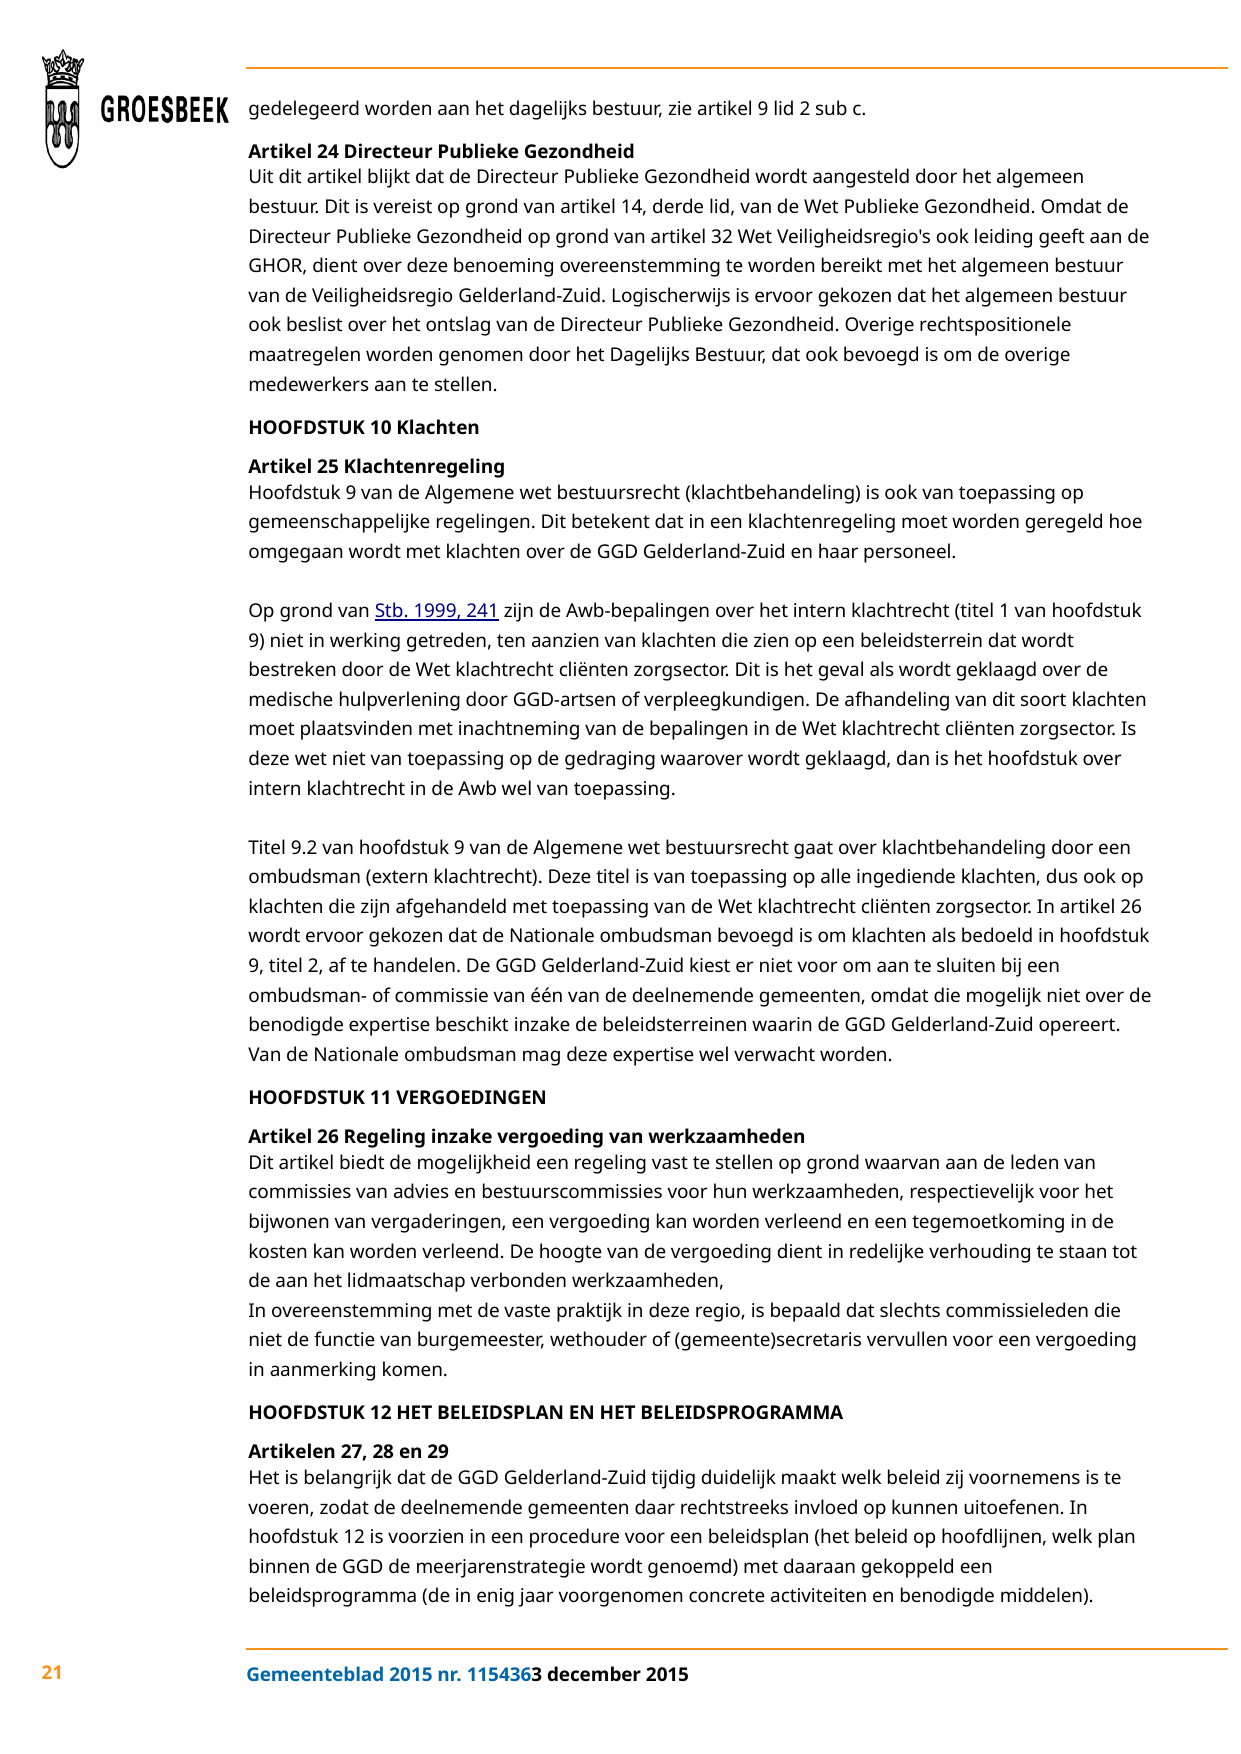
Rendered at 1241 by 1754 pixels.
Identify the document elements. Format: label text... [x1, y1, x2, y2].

picture [41, 47, 231, 172]
text Dit artikel biedt de mogelijkheid een regeling vast te stellen op grond waarvan aan de leden van commissies van advies en bestuurscommissies voor hun werkzaamheden, respectievelijk voor het bijwonen van vergaderingen, een vergoeding kan worden verleend en een tegemoetkoming in de kosten kan worden verleend. De hoogte van de vergoeding dient in redelijke verhouding te staan tot de aan het lidmaatschap verbonden werkzaamheden, [248, 1149, 1152, 1293]
text Artikel 26 Regeling inzake vergoeding van werkzaamheden [248, 1123, 1152, 1149]
text Hoofdstuk 9 van de Algemene wet bestuursrecht (klachtbehandeling) is ook van toepassing op gemeenschappelijke regelingen. Dit betekent dat in een klachtenregeling moet worden geregeld hoe omgegaan wordt met klachten over de GGD Gelderland-Zuid en haar personeel. [248, 479, 1152, 564]
text HOOFDSTUK 12 HET BELEIDSPLAN EN HET BELEIDSPROGRAMMA [248, 1399, 1152, 1425]
text HOOFDSTUK 11 VERGOEDINGEN [248, 1084, 1152, 1110]
text Artikel 25 Klachtenregeling [248, 453, 1152, 479]
text Artikelen 27, 28 en 29 [248, 1438, 1152, 1464]
text In overeenstemming met de vaste praktijk in deze regio, is bepaald dat slechts commissieleden die niet de functie van burgemeester, wethouder of (gemeente)secretaris vervullen voor een vergoeding in aanmerking komen. [248, 1297, 1152, 1382]
text Op grond van Stb. 1999, 241 zijn de Awb-bepalingen over het intern klachtrecht (titel 1 van hoofdstuk 9) niet in werking getreden, ten aanzien van klachten die zien op een beleidsterrein dat wordt bestreken door de Wet klachtrecht cliënten zorgsector. Dit is het geval als wordt geklaagd over de medische hulpverlening door GGD-artsen of verpleegkundigen. De afhandeling van dit soort klachten moet plaatsvinden met inachtneming van de bepalingen in de Wet klachtrecht cliënten zorgsector. Is deze wet niet van toepassing op de gedraging waarover wordt geklaagd, dan is het hoofdstuk over intern klachtrecht in de Awb wel van toepassing. [248, 597, 1152, 800]
text gedelegeerd worden aan het dagelijks bestuur, zie artikel 9 lid 2 sub c. [248, 95, 1152, 121]
text HOOFDSTUK 10 Klachten [248, 414, 1152, 439]
text Uit dit artikel blijkt dat de Directeur Publieke Gezondheid wordt aangesteld door het algemeen bestuur. Dit is vereist op grond van artikel 14, derde lid, van de Wet Publieke Gezondheid. Omdat de Directeur Publieke Gezondheid op grond van artikel 32 Wet Veiligheidsregio's ook leiding geeft aan de GHOR, dient over deze benoeming overeenstemming te worden bereikt met het algemeen bestuur van de Veiligheidsregio Gelderland-Zuid. Logischerwijs is ervoor gekozen dat het algemeen bestuur ook beslist over het ontslag van de Directeur Publieke Gezondheid. Overige rechtspositionele maatregelen worden genomen door het Dagelijks Bestuur, dat ook bevoegd is om de overige medewerkers aan te stellen. [248, 164, 1152, 396]
text Artikel 24 Directeur Publieke Gezondheid [248, 138, 1152, 164]
text Het is belangrijk dat de GGD Gelderland-Zuid tijdig duidelijk maakt welk beleid zij voornemens is te voeren, zodat de deelnemende gemeenten daar rechtstreeks invloed op kunnen uitoefenen. In hoofdstuk 12 is voorzien in een procedure voor een beleidsplan (het beleid op hoofdlijnen, welk plan binnen de GGD de meerjarenstrategie wordt genoemd) met daaraan gekoppeld een beleidsprogramma (de in enig jaar voorgenomen concrete activiteiten en benodigde middelen). [248, 1464, 1152, 1608]
text Titel 9.2 van hoofdstuk 9 van de Algemene wet bestuursrecht gaat over klachtbehandeling door een ombudsman (extern klachtrecht). Deze titel is van toepassing op alle ingediende klachten, dus ook op klachten die zijn afgehandeld met toepassing van de Wet klachtrecht cliënten zorgsector. In artikel 26 wordt ervoor gekozen dat de Nationale ombudsman bevoegd is om klachten als bedoeld in hoofdstuk 9, titel 2, af te handelen. De GGD Gelderland-Zuid kiest er niet voor om aan te sluiten bij een ombudsman- of commissie van één van de deelnemende gemeenten, omdat die mogelijk niet over de benodigde expertise beschikt inzake de beleidsterreinen waarin de GGD Gelderland-Zuid opereert. Van de Nationale ombudsman mag deze expertise wel verwacht worden. [248, 834, 1152, 1067]
